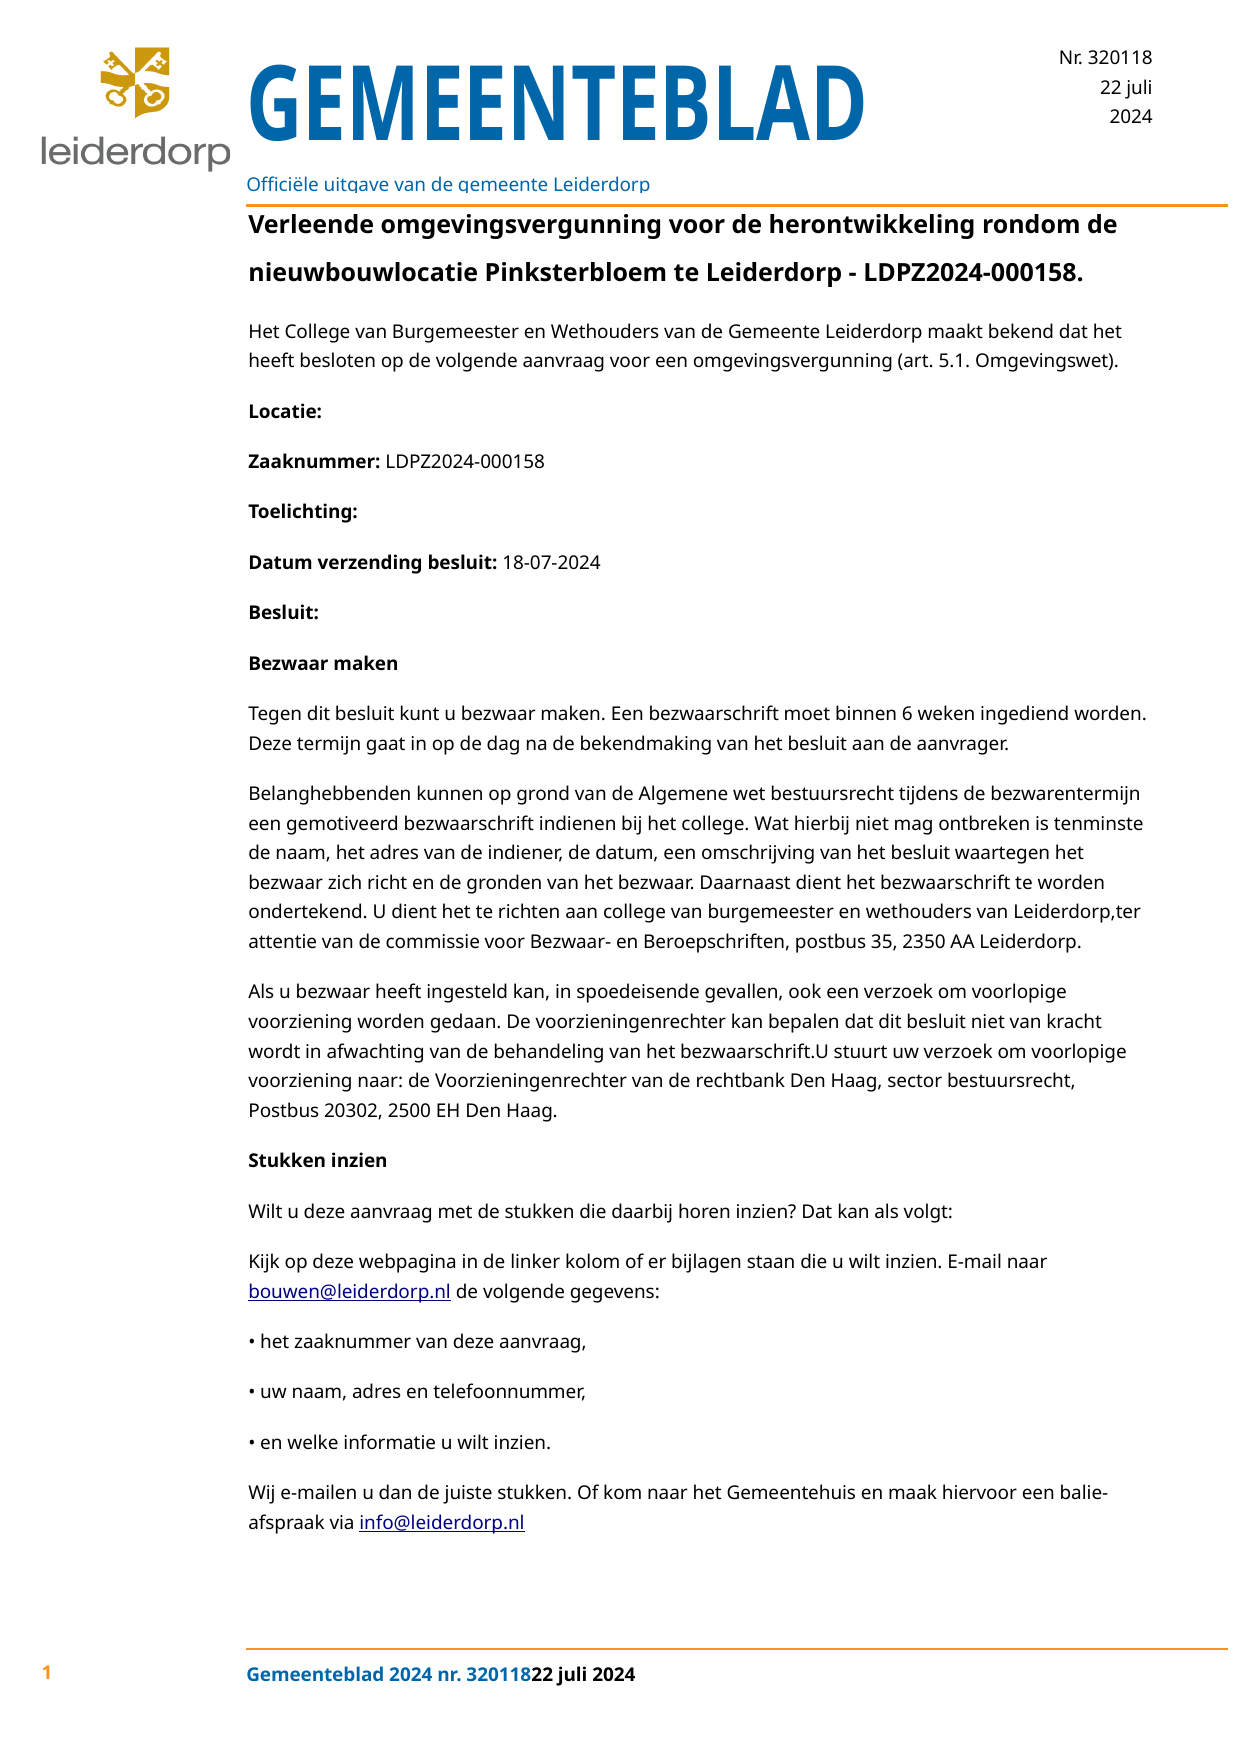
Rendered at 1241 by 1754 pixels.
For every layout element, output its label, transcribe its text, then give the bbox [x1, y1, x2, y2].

picture [41, 47, 231, 172]
text Locatie: [248, 398, 1152, 424]
text Stukken inzien [248, 1147, 1152, 1173]
text Wilt u deze aanvraag met de stukken die daarbij horen inzien? Dat kan als volgt: [248, 1198, 1152, 1224]
text Het College van Burgemeester en Wethouders van de Gemeente Leiderdorp maakt bekend dat het heeft besloten op de volgende aanvraag voor een omgevingsvergunning (art. 5.1. Omgevingswet). [248, 318, 1152, 373]
text Wij e-mailen u dan de juiste stukken. Of kom naar het Gemeentehuis en maak hiervoor een balie-afspraak via info@leiderdorp.nl [248, 1479, 1152, 1535]
text • en welke informatie u wilt inzien. [248, 1429, 1152, 1455]
text Bezwaar maken [248, 650, 1152, 676]
text Als u bezwaar heeft ingesteld kan, in spoedeisende gevallen, ook een verzoek om voorlopige voorziening worden gedaan. De voorzieningenrechter kan bepalen dat dit besluit niet van kracht wordt in afwachting van de behandeling van het bezwaarschrift.U stuurt uw verzoek om voorlopige voorziening naar: de Voorzieningenrechter van de rechtbank Den Haag, sector bestuursrecht, Postbus 20302, 2500 EH Den Haag. [248, 979, 1152, 1123]
text Zaaknummer: LDPZ2024-000158 [248, 448, 1152, 474]
text Tegen dit besluit kunt u bezwaar maken. Een bezwaarschrift moet binnen 6 weken ingediend worden. Deze termijn gaat in op de dag na de bekendmaking van het besluit aan de aanvrager. [248, 700, 1152, 756]
text Datum verzending besluit: 18-07-2024 [248, 549, 1152, 575]
text • uw naam, adres en telefoonnummer, [248, 1379, 1152, 1404]
text Belanghebbenden kunnen op grond van de Algemene wet bestuursrecht tijdens de bezwarentermijn een gemotiveerd bezwaarschrift indienen bij het college. Wat hierbij niet mag ontbreken is tenminste de naam, het adres van de indiener, de datum, een omschrijving van het besluit waartegen het bezwaar zich richt en de gronden van het bezwaar. Daarnaast dient het bezwaarschrift te worden ondertekend. U dient het te richten aan college van burgemeester en wethouders van Leiderdorp,ter attentie van de commissie voor Bezwaar- en Beroepschriften, postbus 35, 2350 AA Leiderdorp. [248, 780, 1152, 954]
text Verleende omgevingsvergunning voor de herontwikkeling rondom de nieuwbouwlocatie Pinksterbloem te Leiderdorp - LDPZ2024-000158. [248, 207, 1152, 288]
text Besluit: [248, 599, 1152, 625]
text • het zaaknummer van deze aanvraag, [248, 1328, 1152, 1354]
text Kijk op deze webpagina in de linker kolom of er bijlagen staan die u wilt inzien. E-mail naar bouwen@leiderdorp.nl de volgende gegevens: [248, 1248, 1152, 1304]
text Toelichting: [248, 499, 1152, 524]
